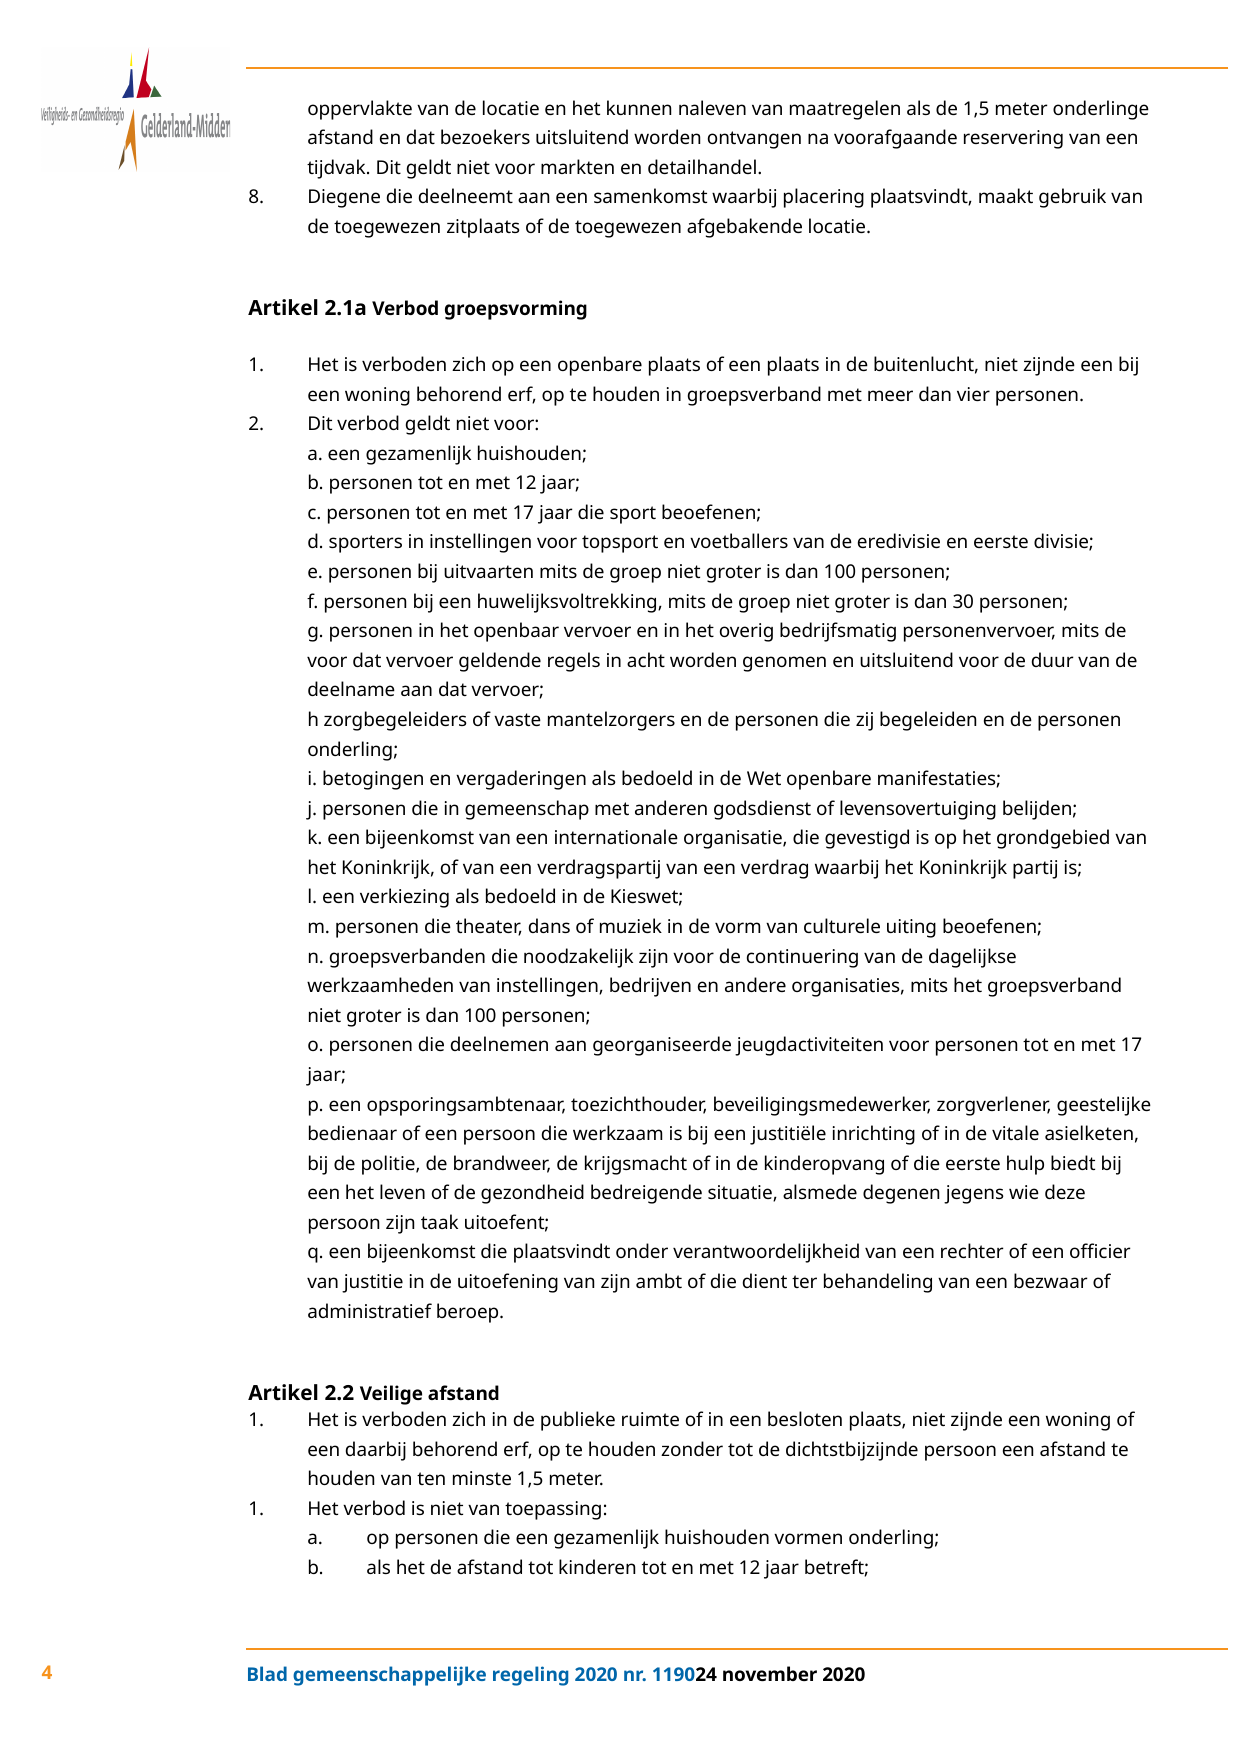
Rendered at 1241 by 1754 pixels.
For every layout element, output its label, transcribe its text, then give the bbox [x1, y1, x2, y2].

list j. personen die in gemeenschap met anderen godsdienst of levensovertuiging belijden; [248, 795, 1152, 821]
list Dit verbod geldt niet voor: [248, 410, 1152, 436]
list oppervlakte van de locatie en het kunnen naleven van maatregelen als de 1,5 meter onderlinge afstand en dat bezoekers uitsluitend worden ontvangen na voorafgaande reservering van een tijdvak. Dit geldt niet voor markten en detailhandel. [248, 95, 1152, 180]
list e. personen bij uitvaarten mits de groep niet groter is dan 100 personen; [248, 558, 1152, 584]
list l. een verkiezing als bedoeld in de Kieswet; [248, 884, 1152, 909]
list p. een opsporingsambtenaar, toezichthouder, beveiligingsmedewerker, zorgverlener, geestelijke bedienaar of een persoon die werkzaam is bij een justitiële inrichting of in de vitale asielketen, bij de politie, de brandweer, de krijgsmacht of in de kinderopvang of die eerste hulp biedt bij een het leven of de gezondheid bedreigende situatie, alsmede degenen jegens wie deze persoon zijn taak uitoefent; [248, 1091, 1152, 1235]
list Het is verboden zich op een openbare plaats of een plaats in de buitenlucht, niet zijnde een bij een woning behorend erf, op te houden in groepsverband met meer dan vier personen. [248, 351, 1152, 406]
list k. een bijeenkomst van een internationale organisatie, die gevestigd is op het grondgebied van het Koninkrijk, of van een verdragspartij van een verdrag waarbij het Koninkrijk partij is; [248, 824, 1152, 880]
list o. personen die deelnemen aan georganiseerde jeugdactiviteiten voor personen tot en met 17 jaar; [248, 1032, 1152, 1087]
list f. personen bij een huwelijksvoltrekking, mits de groep niet groter is dan 30 personen; [248, 588, 1152, 613]
list n. groepsverbanden die noodzakelijk zijn voor de continuering van de dagelijkse werkzaamheden van instellingen, bedrijven en andere organisaties, mits het groepsverband niet groter is dan 100 personen; [248, 943, 1152, 1028]
list d. sporters in instellingen voor topsport en voetballers van de eredivisie en eerste divisie; [248, 529, 1152, 554]
text Artikel 2.1a Verbod groepsvorming [248, 293, 1152, 322]
list b. personen tot en met 12 jaar; [248, 469, 1152, 495]
list Diegene die deelneemt aan een samenkomst waarbij placering plaatsvindt, maakt gebruik van de toegewezen zitplaats of de toegewezen afgebakende locatie. [248, 183, 1152, 239]
list op personen die een gezamenlijk huishouden vormen onderling; [307, 1524, 1152, 1550]
list als het de afstand tot kinderen tot en met 12 jaar betreft; [307, 1554, 1152, 1580]
list Het verbod is niet van toepassing: [248, 1495, 1152, 1521]
list q. een bijeenkomst die plaatsvindt onder verantwoordelijkheid van een rechter of een officier van justitie in de uitoefening van zijn ambt of die dient ter behandeling van een bezwaar of administratief beroep. [248, 1239, 1152, 1323]
list Het is verboden zich in de publieke ruimte of in een besloten plaats, niet zijnde een woning of een daarbij behorend erf, op te houden zonder tot de dichtstbijzijnde persoon een afstand te houden van ten minste 1,5 meter. [248, 1406, 1152, 1491]
list a. een gezamenlijk huishouden; [248, 440, 1152, 466]
text Artikel 2.2 Veilige afstand [248, 1378, 1152, 1406]
list g. personen in het openbaar vervoer en in het overig bedrijfsmatig personenvervoer, mits de voor dat vervoer geldende regels in acht worden genomen en uitsluitend voor de duur van de deelname aan dat vervoer; [248, 617, 1152, 702]
list m. personen die theater, dans of muziek in de vorm van culturele uiting beoefenen; [248, 913, 1152, 939]
list i. betogingen en vergaderingen als bedoeld in de Wet openbare manifestaties; [248, 765, 1152, 791]
list c. personen tot en met 17 jaar die sport beoefenen; [248, 499, 1152, 525]
list h zorgbegeleiders of vaste mantelzorgers en de personen die zij begeleiden en de personen onderling; [248, 706, 1152, 761]
picture [41, 47, 231, 172]
